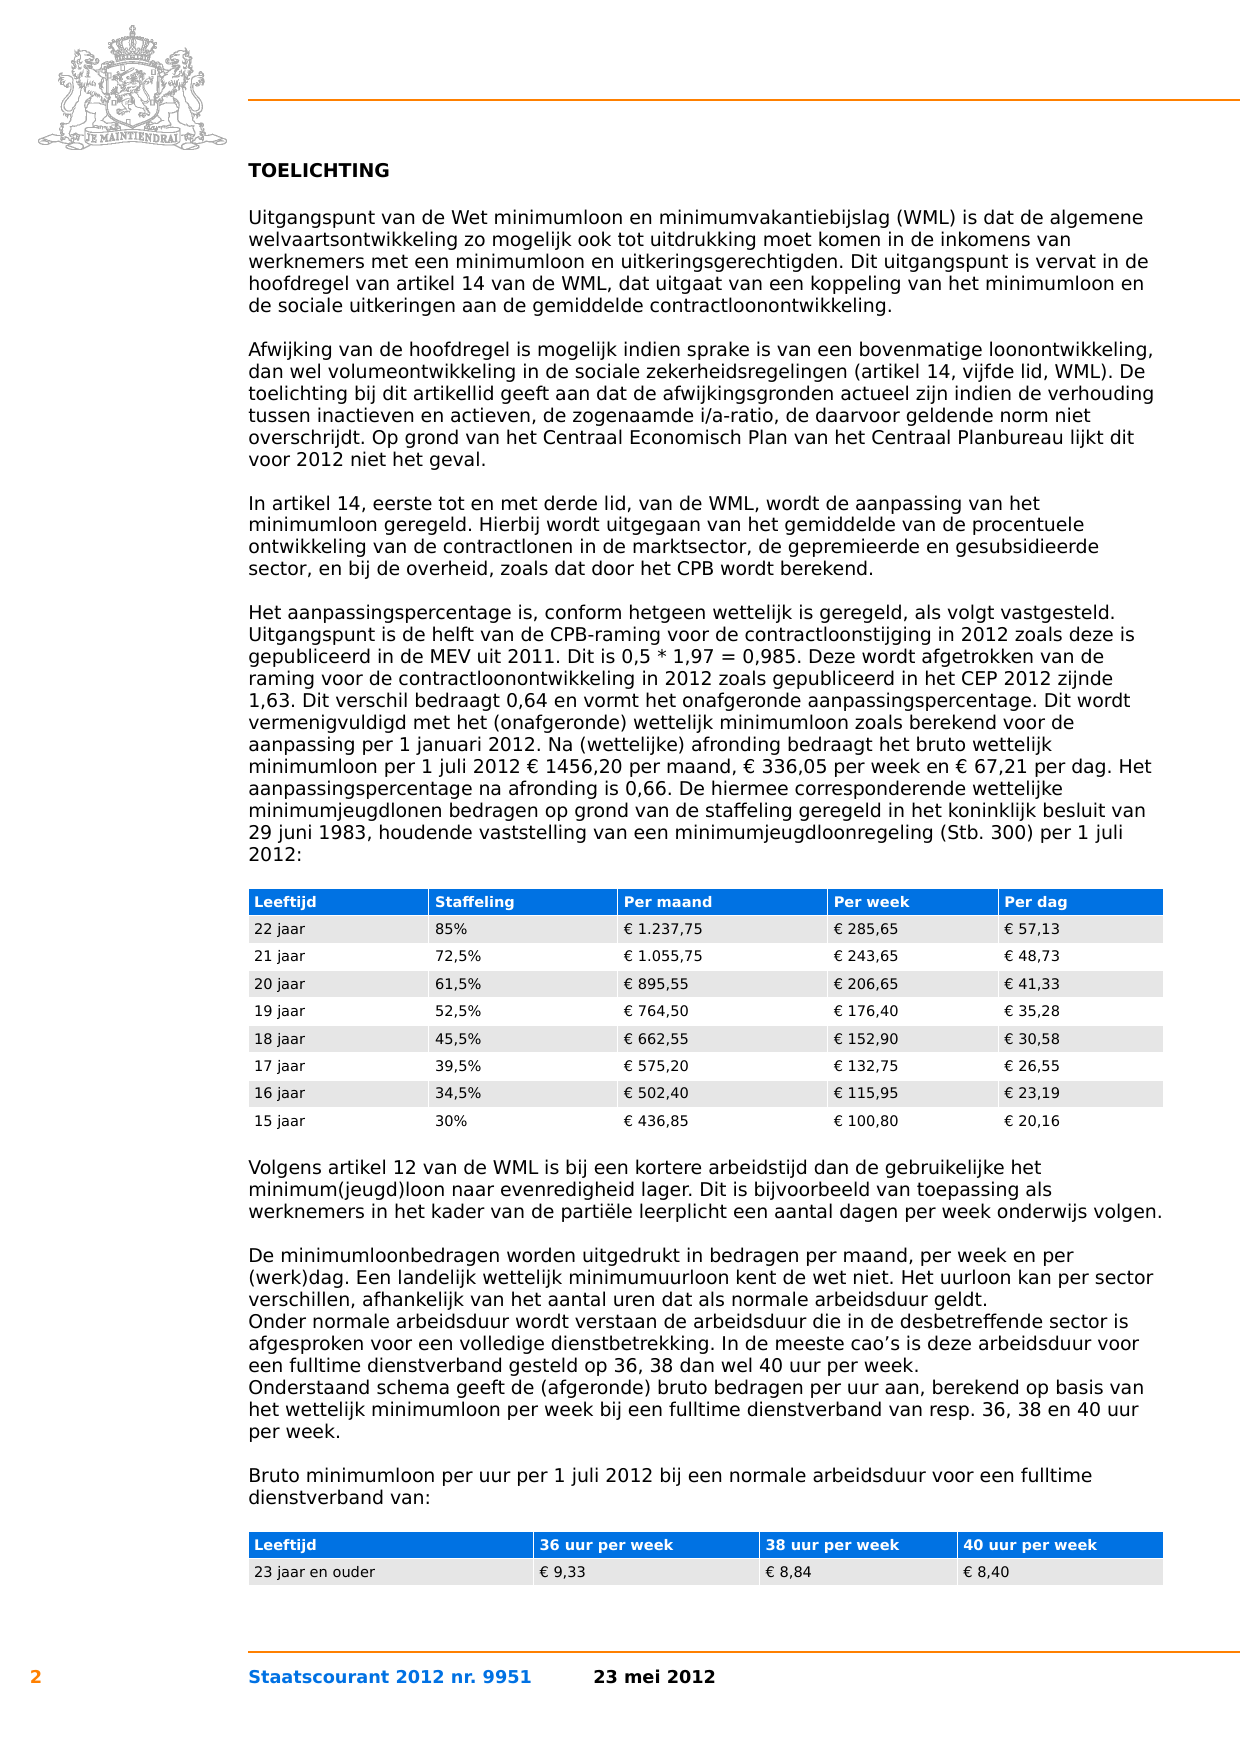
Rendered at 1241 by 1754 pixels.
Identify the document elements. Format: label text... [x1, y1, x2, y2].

table_cell € 57,13 [999, 916, 1163, 943]
table_header Per dag [999, 889, 1163, 915]
text In artikel 14, eerste tot en met derde lid, van de WML, wordt de aanpassing van het minimumloon geregeld. Hierbij wordt uitgegaan van het gemiddelde van de procentuele ontwikkeling van de contractlonen in de marktsector, de gepremieerde en gesubsidieerde sector, en bij de overheid, zoals dat door het CPB wordt berekend. [248, 492, 1163, 580]
table_cell 21 jaar [249, 944, 428, 970]
table_cell 23 jaar en ouder [249, 1559, 533, 1585]
table_header Per week [828, 889, 998, 915]
text Onder normale arbeidsduur wordt verstaan de arbeidsduur die in de desbetreffende sector is afgesproken voor een volledige dienstbetrekking. In de meeste cao’s is deze arbeidsduur voor een fulltime dienstverband gesteld op 36, 38 dan wel 40 uur per week. [248, 1311, 1163, 1377]
table_header Leeftijd [249, 1532, 533, 1558]
table_cell € 206,65 [828, 971, 998, 997]
text De minimumloonbedragen worden uitgedrukt in bedragen per maand, per week en per (werk)dag. Een landelijk wettelijk minimumuurloon kent de wet niet. Het uurloon kan per sector verschillen, afhankelijk van het aantal uren dat als normale arbeidsduur geldt. [248, 1245, 1163, 1311]
table_cell 20 jaar [249, 971, 428, 997]
table_header 36 uur per week [534, 1532, 759, 1558]
table_cell € 20,16 [999, 1108, 1163, 1134]
table_cell € 9,33 [534, 1559, 759, 1585]
text Onderstaand schema geeft de (afgeronde) bruto bedragen per uur aan, berekend op basis van het wettelijk minimumloon per week bij een fulltime dienstverband van resp. 36, 38 en 40 uur per week. [248, 1377, 1163, 1443]
table_cell € 176,40 [828, 999, 998, 1025]
table_header Staffeling [429, 889, 617, 915]
table_cell € 764,50 [618, 999, 827, 1025]
table_cell 45,5% [429, 1026, 617, 1052]
table_cell € 575,20 [618, 1053, 827, 1079]
table_cell € 895,55 [618, 971, 827, 997]
table_cell € 662,55 [618, 1026, 827, 1052]
table_cell € 23,19 [999, 1081, 1163, 1107]
table_cell 22 jaar [249, 916, 428, 943]
table_cell € 285,65 [828, 916, 998, 943]
picture [38, 25, 227, 150]
table_cell € 436,85 [618, 1108, 827, 1134]
table_cell 52,5% [429, 999, 617, 1025]
table_cell € 132,75 [828, 1053, 998, 1079]
table_cell 72,5% [429, 944, 617, 970]
table_cell € 30,58 [999, 1026, 1163, 1052]
table_cell € 8,84 [760, 1559, 957, 1585]
table_cell 15 jaar [249, 1108, 428, 1134]
table_cell 34,5% [429, 1081, 617, 1107]
table_cell 39,5% [429, 1053, 617, 1079]
table_cell € 41,33 [999, 971, 1163, 997]
text Uitgangspunt van de Wet minimumloon en minimumvakantiebijslag (WML) is dat de algemene welvaartsontwikkeling zo mogelijk ook tot uitdrukking moet komen in de inkomens van werknemers met een minimumloon en uitkeringsgerechtigden. Dit uitgangspunt is vervat in de hoofdregel van artikel 14 van de WML, dat uitgaat van een koppeling van het minimumloon en de sociale uitkeringen aan de gemiddelde contractloonontwikkeling. [248, 207, 1163, 317]
text Bruto minimumloon per uur per 1 juli 2012 bij een normale arbeidsduur voor een fulltime dienstverband van: [248, 1465, 1163, 1509]
table_cell € 243,65 [828, 944, 998, 970]
subtitle TOELICHTING [248, 160, 1163, 182]
table_cell 30% [429, 1108, 617, 1134]
table_cell € 502,40 [618, 1081, 827, 1107]
table_header 38 uur per week [760, 1532, 957, 1558]
text Volgens artikel 12 van de WML is bij een kortere arbeidstijd dan de gebruikelijke het minimum(jeugd)loon naar evenredigheid lager. Dit is bijvoorbeeld van toepassing als werknemers in het kader van de partiële leerplicht een aantal dagen per week onderwijs volgen. [248, 1157, 1163, 1223]
text Het aanpassingspercentage is, conform hetgeen wettelijk is geregeld, als volgt vastgesteld. Uitgangspunt is de helft van de CPB-raming voor de contractloonstijging in 2012 zoals deze is gepubliceerd in de MEV uit 2011. Dit is 0,5 * 1,97 = 0,985. Deze wordt afgetrokken van de raming voor de contractloonontwikkeling in 2012 zoals gepubliceerd in het CEP 2012 zijnde 1,63. Dit verschil bedraagt 0,64 en vormt het onafgeronde aanpassingspercentage. Dit wordt vermenigvuldigd met het (onafgeronde) wettelijk minimumloon zoals berekend voor de aanpassing per 1 januari 2012. Na (wettelijke) afronding bedraagt het bruto wettelijk minimumloon per 1 juli 2012 € 1456,20 per maand, € 336,05 per week en € 67,21 per dag. Het aanpassingspercentage na afronding is 0,66. De hiermee corresponderende wettelijke minimumjeugdlonen bedragen op grond van de staffeling geregeld in het koninklijk besluit van 29 juni 1983, houdende vaststelling van een minimumjeugdloonregeling (Stb. 300) per 1 juli 2012: [248, 602, 1163, 866]
table_header Leeftijd [249, 889, 428, 915]
table_header Per maand [618, 889, 827, 915]
table_cell 19 jaar [249, 999, 428, 1025]
text Afwijking van de hoofdregel is mogelijk indien sprake is van een bovenmatige loonontwikkeling, dan wel volumeontwikkeling in de sociale zekerheidsregelingen (artikel 14, vijfde lid, WML). De toelichting bij dit artikellid geeft aan dat de afwijkingsgronden actueel zijn indien de verhouding tussen inactieven en actieven, de zogenaamde i/a-ratio, de daarvoor geldende norm niet overschrijdt. Op grond van het Centraal Economisch Plan van het Centraal Planbureau lijkt dit voor 2012 niet het geval. [248, 339, 1163, 471]
table_cell 85% [429, 916, 617, 943]
table_header 40 uur per week [958, 1532, 1163, 1558]
table_cell € 152,90 [828, 1026, 998, 1052]
table_cell 18 jaar [249, 1026, 428, 1052]
table_cell € 35,28 [999, 999, 1163, 1025]
table_cell € 1.237,75 [618, 916, 827, 943]
table_cell 61,5% [429, 971, 617, 997]
table_cell € 1.055,75 [618, 944, 827, 970]
table_cell € 48,73 [999, 944, 1163, 970]
table_cell 17 jaar [249, 1053, 428, 1079]
table_cell € 26,55 [999, 1053, 1163, 1079]
table_cell 16 jaar [249, 1081, 428, 1107]
table_cell € 115,95 [828, 1081, 998, 1107]
table_cell € 100,80 [828, 1108, 998, 1134]
table_cell € 8,40 [958, 1559, 1163, 1585]
